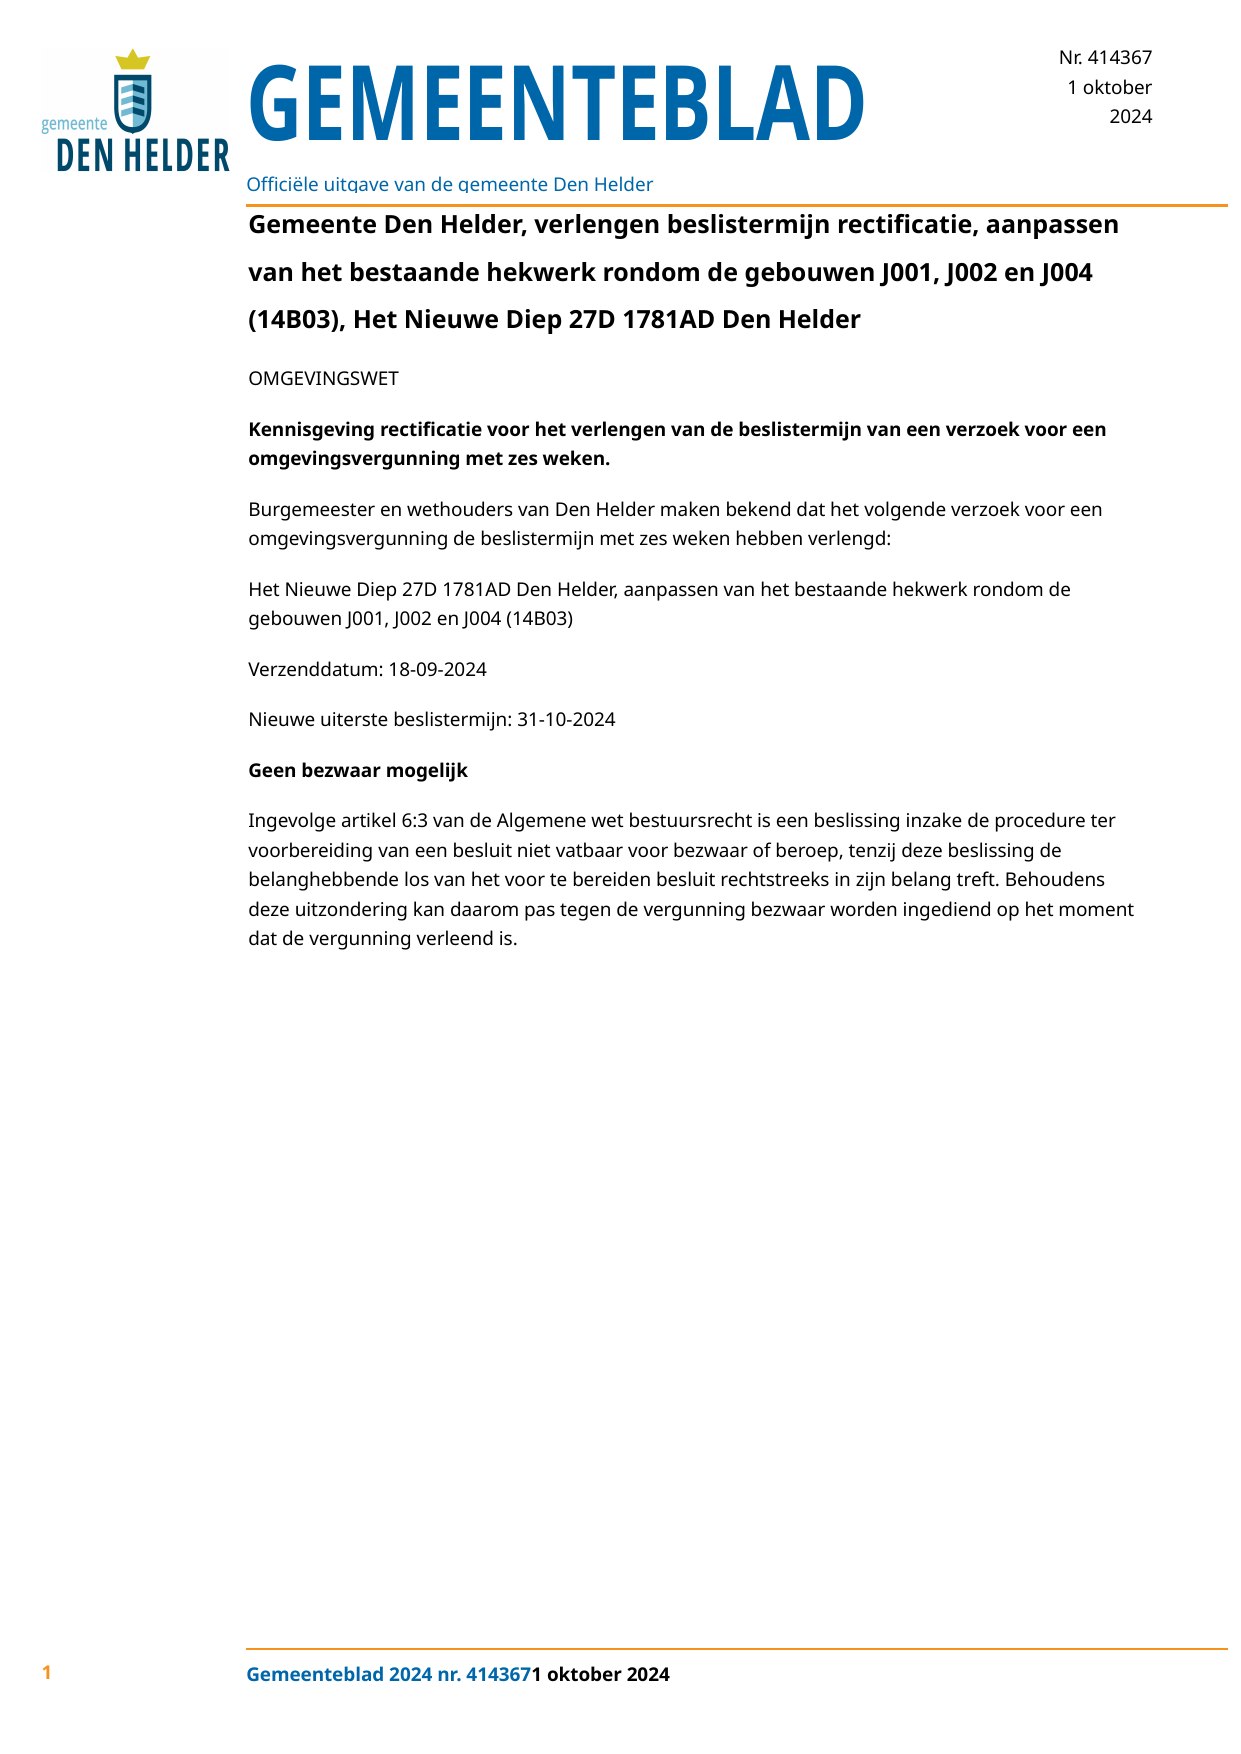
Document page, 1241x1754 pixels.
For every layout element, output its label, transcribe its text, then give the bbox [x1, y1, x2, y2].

text Gemeente Den Helder, verlengen beslistermijn rectificatie, aanpassen van het bestaande hekwerk rondom de gebouwen J001, J002 en J004 (14B03), Het Nieuwe Diep 27D 1781AD Den Helder [248, 207, 1152, 336]
text Nieuwe uiterste beslistermijn: 31-10-2024 [248, 706, 1152, 732]
picture [182, 144, 187, 165]
picture [130, 157, 135, 172]
picture [100, 154, 106, 172]
text Het Nieuwe Diep 27D 1781AD Den Helder, aanpassen van het bestaande hekwerk rondom de gebouwen J001, J002 en J004 (14B03) [248, 576, 1152, 631]
text Geen bezwaar mogelijk [248, 757, 1152, 782]
text Burgemeester en wethouders van Den Helder maken bekend dat het volgende verzoek voor een omgevingsvergunning de beslistermijn met zes weken hebben verlengd: [248, 496, 1152, 551]
text Kennisgeving rectificatie voor het verlengen van de beslistermijn van een verzoek voor een omgevingsvergunning met zes weken. [248, 416, 1152, 471]
text OMGEVINGSWET [248, 366, 1152, 391]
picture [63, 144, 68, 165]
text Ingevolge artikel 6:3 van de Algemene wet bestuursrecht is een beslissing inzake de procedure ter voorbereiding van een besluit niet vatbaar voor bezwaar of beroep, tenzij deze beslissing de belanghebbende los van het voor te bereiden besluit rechtstreeks in zijn belang treft. Behoudens deze uitzondering kan daarom pas tegen de vergunning bezwaar worden ingediend op het moment dat de vergunning verleend is. [248, 807, 1152, 951]
text Verzenddatum: 18-09-2024 [248, 656, 1152, 682]
picture [41, 47, 231, 172]
picture [220, 160, 224, 172]
